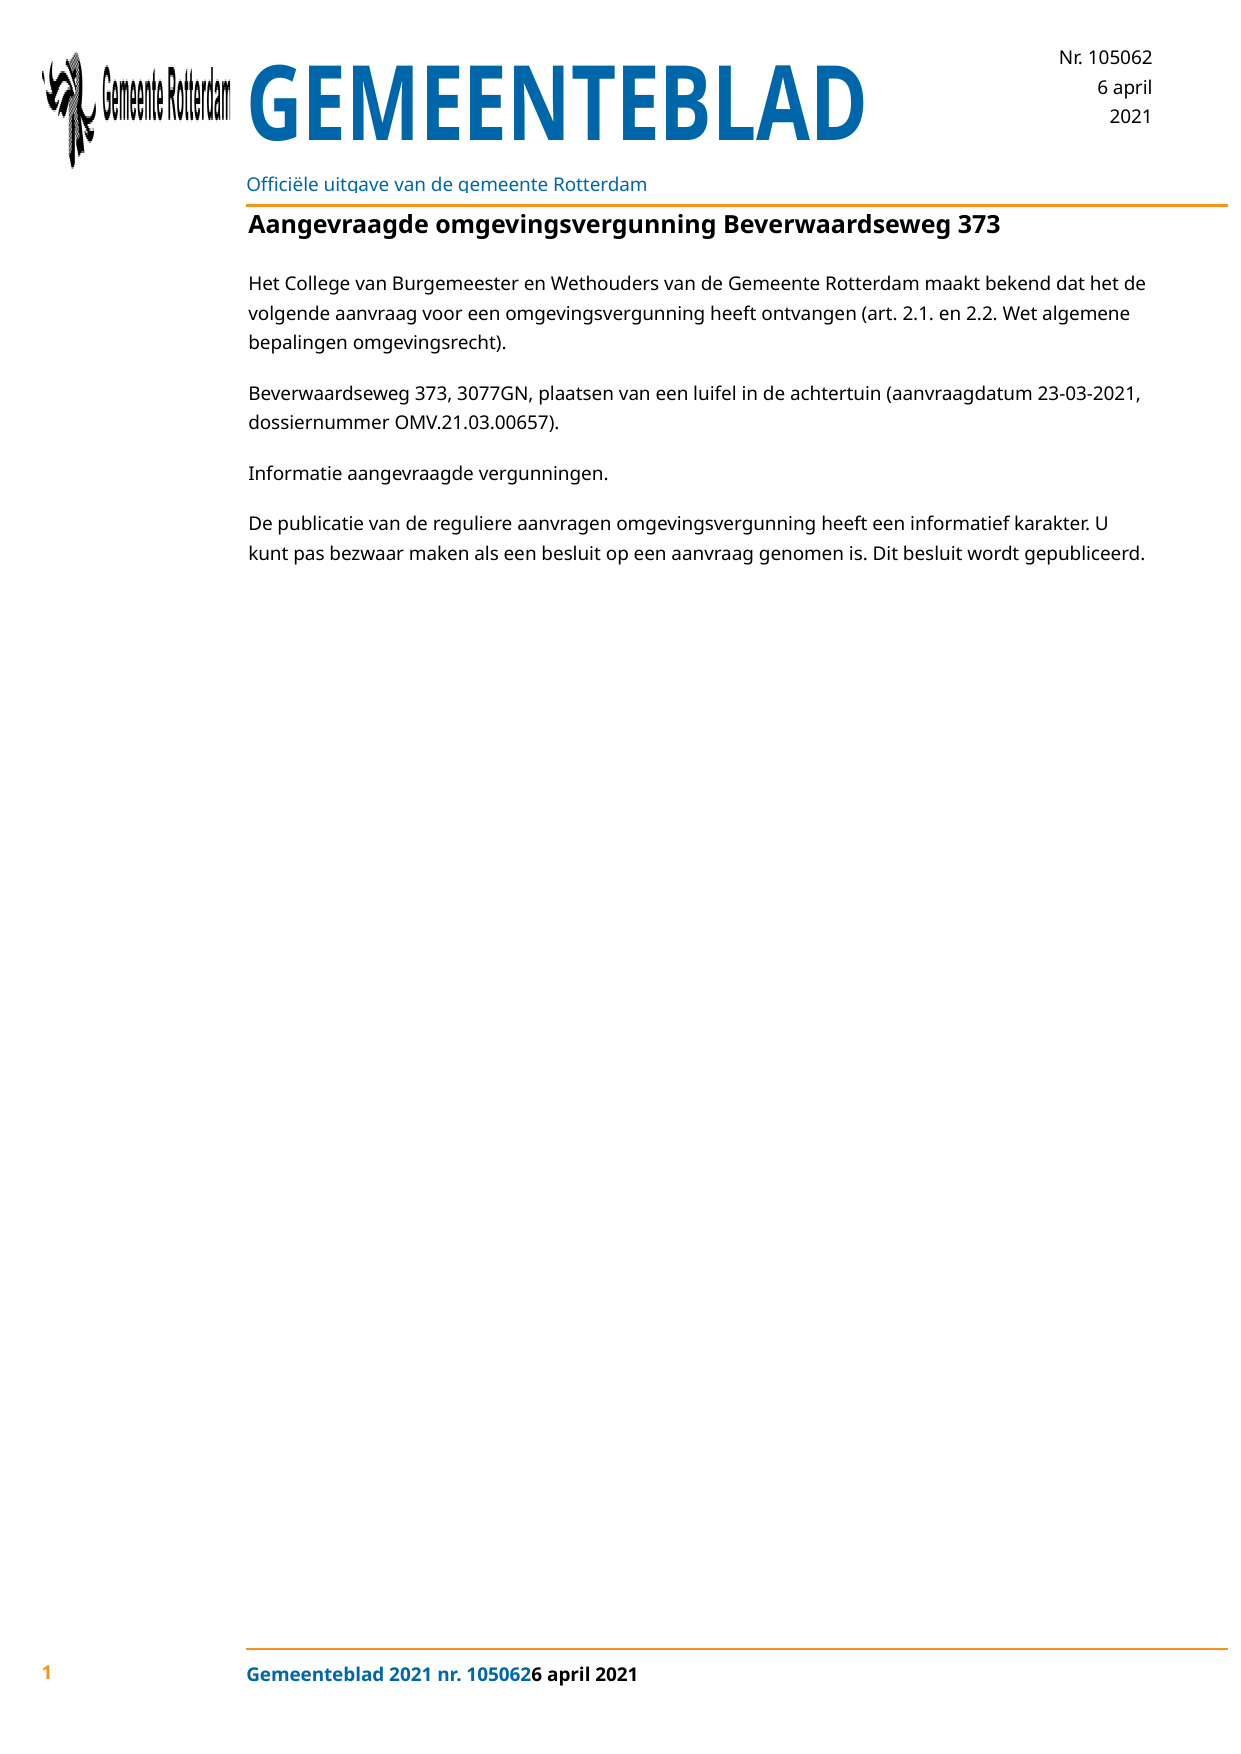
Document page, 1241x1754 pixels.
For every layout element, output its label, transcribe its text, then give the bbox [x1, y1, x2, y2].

text De publicatie van de reguliere aanvragen omgevingsvergunning heeft een informatief karakter. U kunt pas bezwaar maken als een besluit op een aanvraag genomen is. Dit besluit wordt gepubliceerd. [248, 510, 1152, 566]
text Informatie aangevraagde vergunningen. [248, 460, 1152, 486]
text Aangevraagde omgevingsvergunning Beverwaardseweg 373 [248, 207, 1152, 241]
picture [41, 47, 231, 172]
text Beverwaardseweg 373, 3077GN, plaatsen van een luifel in de achtertuin (aanvraagdatum 23-03-2021, dossiernummer OMV.21.03.00657). [248, 380, 1152, 435]
text Het College van Burgemeester en Wethouders van de Gemeente Rotterdam maakt bekend dat het de volgende aanvraag voor een omgevingsvergunning heeft ontvangen (art. 2.1. en 2.2. Wet algemene bepalingen omgevingsrecht). [248, 270, 1152, 355]
